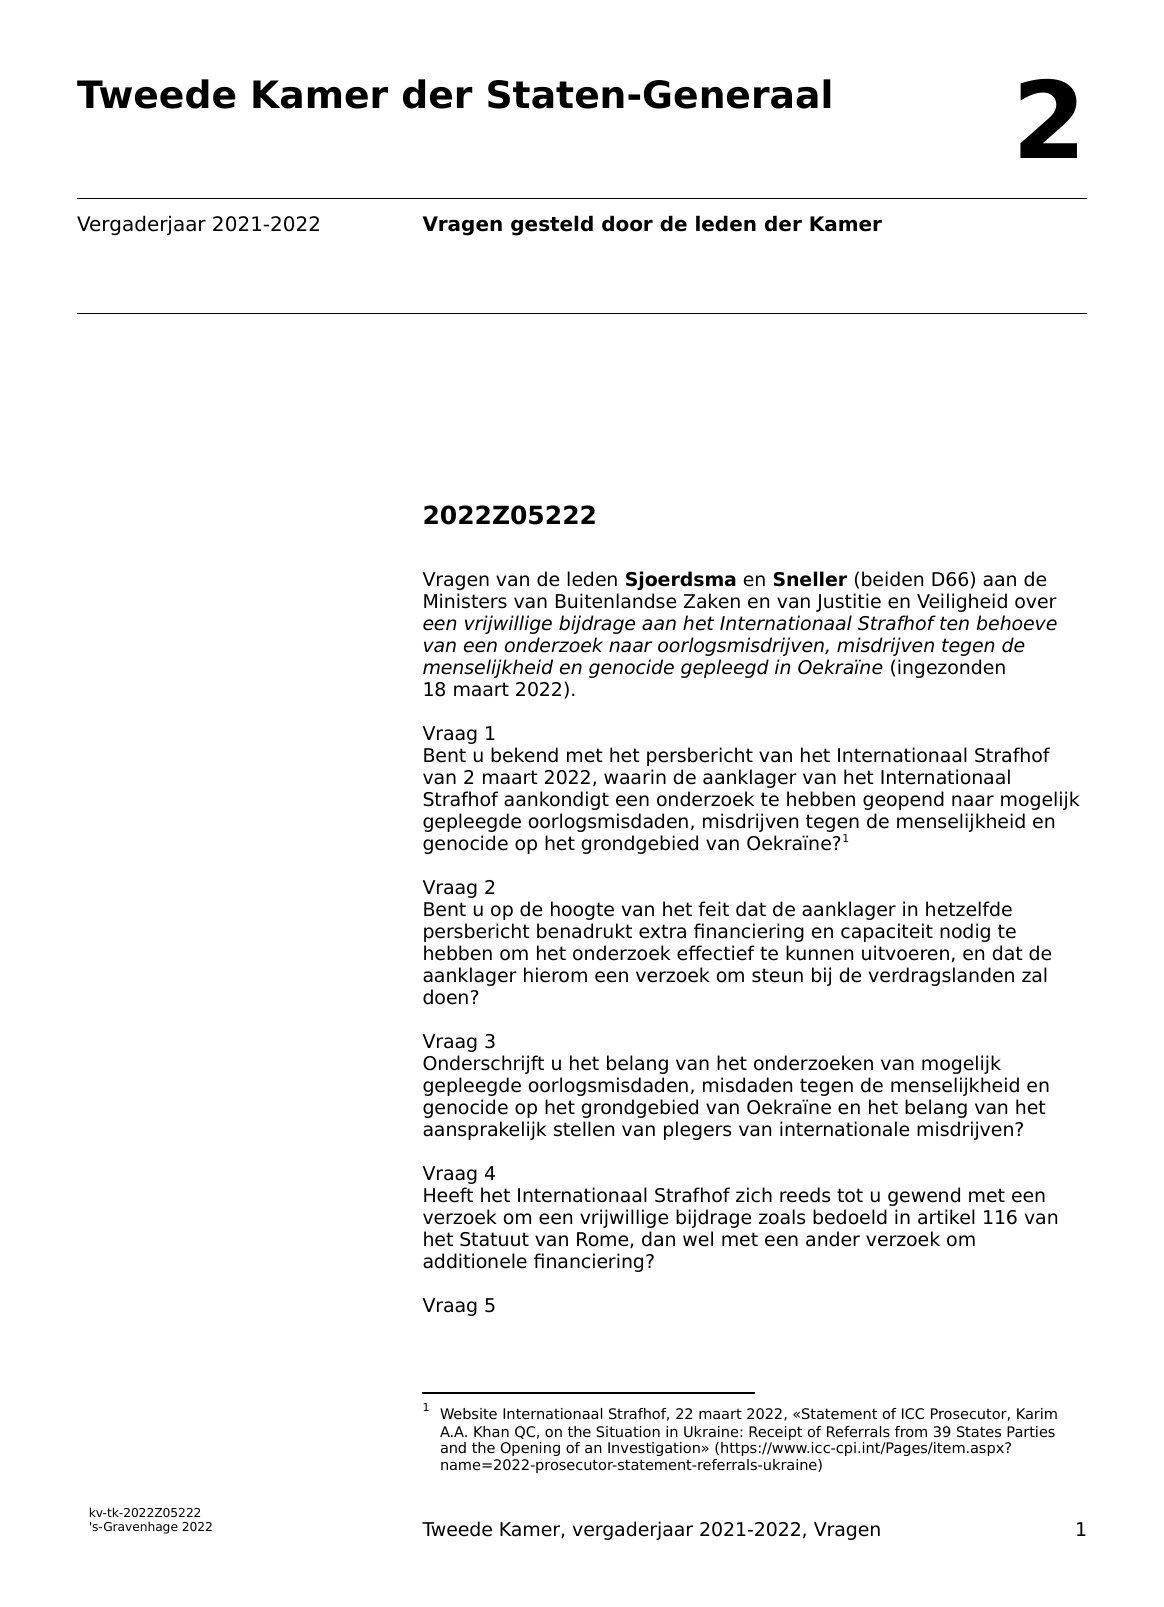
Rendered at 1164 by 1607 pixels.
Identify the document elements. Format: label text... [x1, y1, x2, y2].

text Vraag 1 [422, 723, 1087, 745]
text Website Internationaal Strafhof, 22 maart 2022, «Statement of ICC Prosecutor, Karim A.A. Khan QC, on the Situation in Ukraine: Receipt of Referrals from 39 States Parties and the Opening of an Investigation» (https://www.icc-cpi.int/Pages/item.aspx?name=2022-prosecutor-statement-referrals-ukraine) [422, 1402, 1087, 1474]
table_header Tweede Kamer der Staten-Generaal [77, 59, 886, 198]
text kv-tk-2022Z05222 [88, 1506, 323, 1520]
text Heeft het Internationaal Strafhof zich reeds tot u gewend met een verzoek om een vrijwillige bijdrage zoals bedoeld in artikel 116 van het Statuut van Rome, dan wel met een ander verzoek om additionele financiering? [422, 1185, 1087, 1273]
text Bent u bekend met het persbericht van het Internationaal Strafhof van 2 maart 2022, waarin de aanklager van het Internationaal Strafhof aankondigt een onderzoek te hebben geopend naar mogelijk gepleegde oorlogsmisdaden, misdrijven tegen de menselijkheid en genocide op het grondgebied van Oekraïne? [422, 745, 1087, 855]
text Vragen van de leden Sjoerdsma en Sneller (beiden D66) aan de Ministers van Buitenlandse Zaken en van Justitie en Veiligheid over een vrijwillige bijdrage aan het Internationaal Strafhof ten behoeve van een onderzoek naar oorlogsmisdrijven, misdrijven tegen de menselijkheid en genocide gepleegd in Oekraïne (ingezonden 18 maart 2022). [422, 569, 1087, 701]
text Onderschrijft u het belang van het onderzoeken van mogelijk gepleegde oorlogsmisdaden, misdaden tegen de menselijkheid en genocide op het grondgebied van Oekraïne en het belang van het aansprakelijk stellen van plegers van internationale misdrijven? [422, 1053, 1087, 1141]
text Vraag 2 [422, 877, 1087, 899]
text Bent u op de hoogte van het feit dat de aanklager in hetzelfde persbericht benadrukt extra financiering en capaciteit nodig te hebben om het onderzoek effectief te kunnen uitvoeren, en dat de aanklager hierom een verzoek om steun bij de verdragslanden zal doen? [422, 899, 1087, 1009]
table_header 2 [886, 59, 1087, 198]
text Vraag 4 [422, 1163, 1087, 1185]
table_cell Vragen gesteld door de leden der Kamer [422, 199, 1087, 313]
text Vraag 5 [422, 1295, 1087, 1317]
text 's-Gravenhage 2022 [88, 1520, 323, 1534]
text Vraag 3 [422, 1031, 1087, 1053]
text 2022Z05222 [422, 501, 1087, 531]
table_cell Vergaderjaar 2021-2022 [77, 199, 422, 313]
